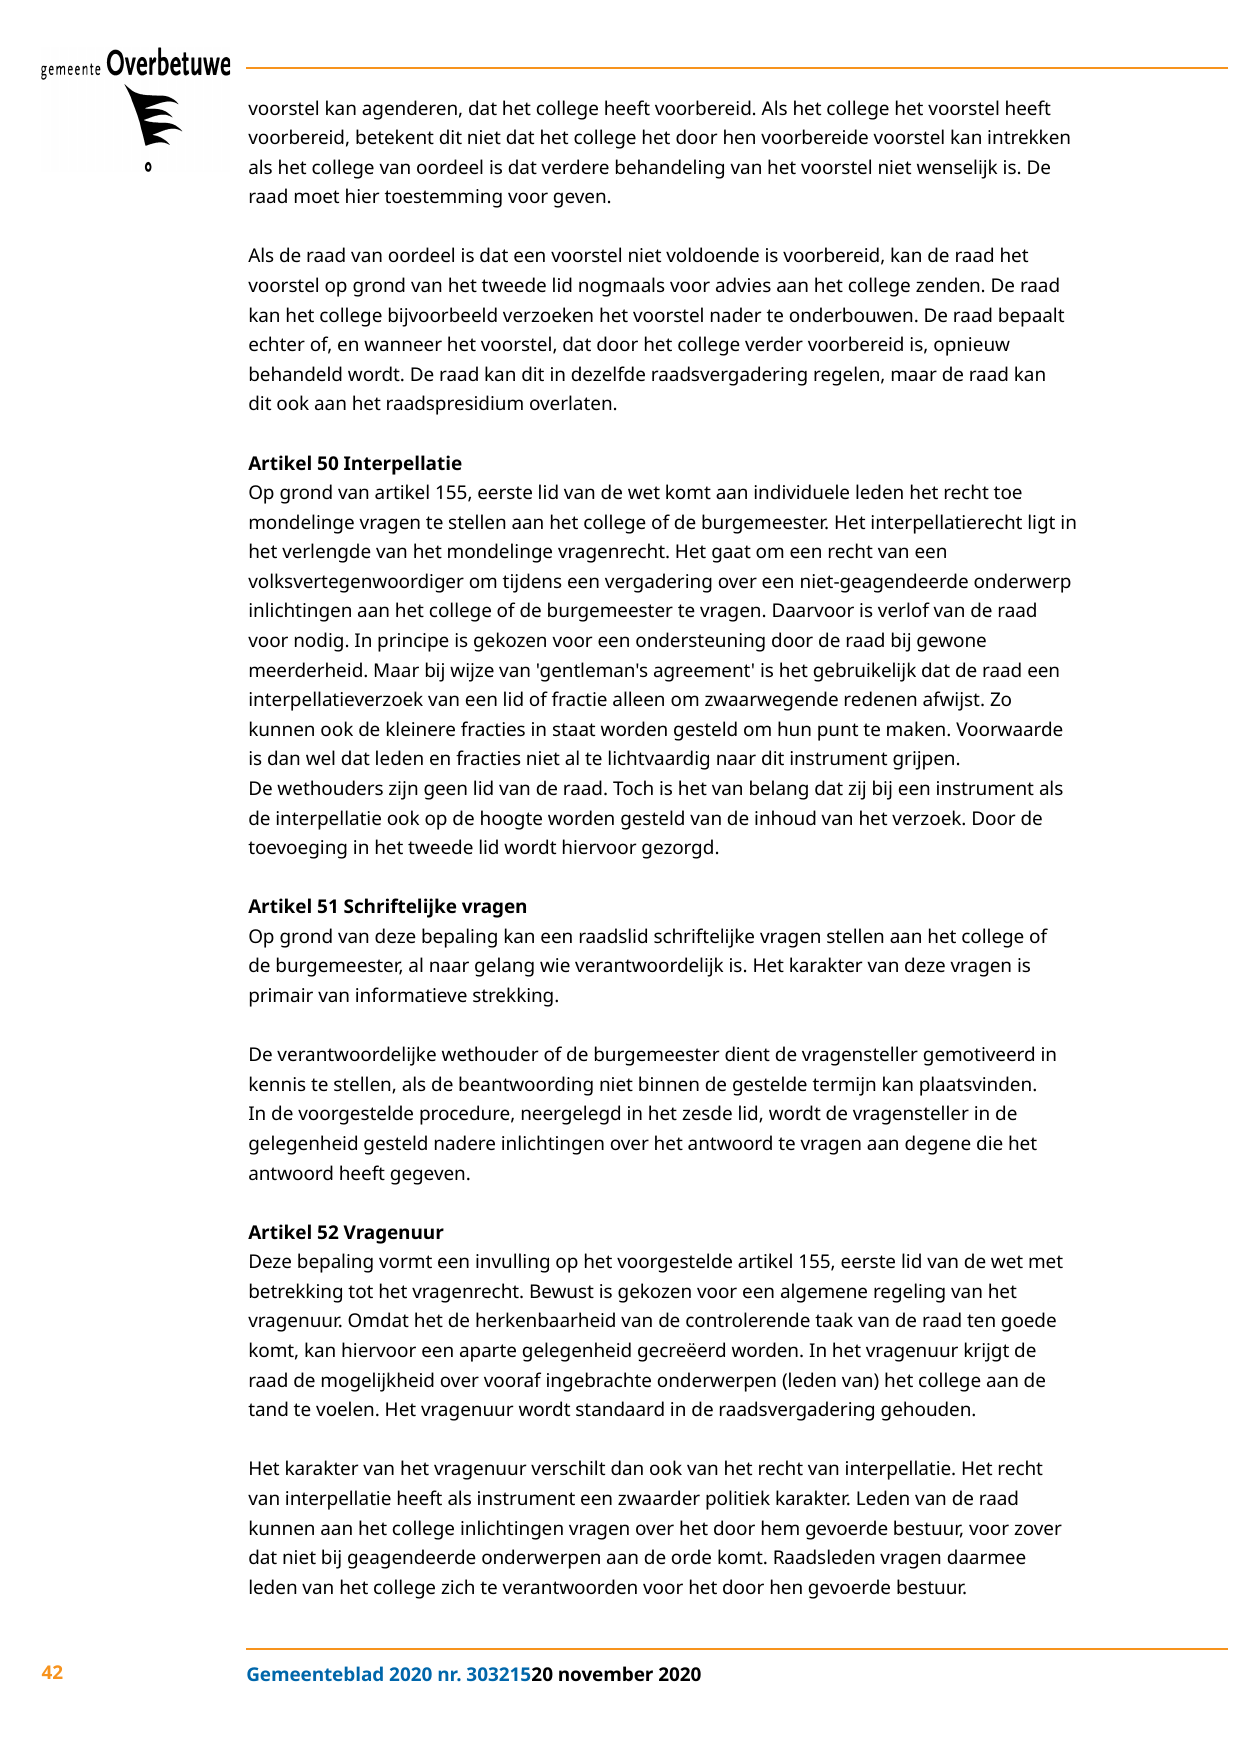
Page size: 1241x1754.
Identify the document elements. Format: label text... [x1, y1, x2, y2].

text voorstel kan agenderen, dat het college heeft voorbereid. Als het college het voorstel heeft [248, 95, 1152, 121]
text interpellatieverzoek van een lid of fractie alleen om zwaarwegende redenen afwijst. Zo [248, 686, 1152, 712]
text Artikel 50 Interpellatie [248, 450, 1152, 476]
text vragenuur. Omdat het de herkenbaarheid van de controlerende taak van de raad ten goede [248, 1308, 1152, 1333]
text het verlengde van het mondelinge vragenrecht. Het gaat om een recht van een [248, 538, 1152, 564]
text behandeld wordt. De raad kan dit in dezelfde raadsvergadering regelen, maar de raad kan [248, 361, 1152, 387]
text is dan wel dat leden en fracties niet al te lichtvaardig naar dit instrument grijpen. [248, 746, 1152, 771]
text echter of, en wanneer het voorstel, dat door het college verder voorbereid is, opnieuw [248, 331, 1152, 357]
text de burgemeester, al naar gelang wie verantwoordelijk is. Het karakter van deze vragen is [248, 953, 1152, 978]
text antwoord heeft gegeven. [248, 1160, 1152, 1186]
text Als de raad van oordeel is dat een voorstel niet voldoende is voorbereid, kan de raad het [248, 243, 1152, 268]
text raad de mogelijkheid over vooraf ingebrachte onderwerpen (leden van) het college aan de [248, 1367, 1152, 1393]
text Op grond van artikel 155, eerste lid van de wet komt aan individuele leden het recht toe [248, 479, 1152, 505]
text Deze bepaling vormt een invulling op het voorgestelde artikel 155, eerste lid van de wet met [248, 1248, 1152, 1274]
text leden van het college zich te verantwoorden voor het door hen gevoerde bestuur. [248, 1574, 1152, 1600]
text tand te voelen. Het vragenuur wordt standaard in de raadsvergadering gehouden. [248, 1396, 1152, 1422]
text volksvertegenwoordiger om tijdens een vergadering over een niet-geagendeerde onderwerp [248, 568, 1152, 594]
text De verantwoordelijke wethouder of de burgemeester dient de vragensteller gemotiveerd in [248, 1041, 1152, 1067]
text kunnen aan het college inlichtingen vragen over het door hem gevoerde bestuur, voor zover [248, 1515, 1152, 1541]
text dat niet bij geagendeerde onderwerpen aan de orde komt. Raadsleden vragen daarmee [248, 1544, 1152, 1570]
text raad moet hier toestemming voor geven. [248, 183, 1152, 209]
text In de voorgestelde procedure, neergelegd in het zesde lid, wordt de vragensteller in de [248, 1101, 1152, 1126]
text voorstel op grond van het tweede lid nogmaals voor advies aan het college zenden. De raad [248, 272, 1152, 298]
text dit ook aan het raadspresidium overlaten. [248, 391, 1152, 416]
text toevoeging in het tweede lid wordt hiervoor gezorgd. [248, 834, 1152, 860]
text betrekking tot het vragenrecht. Bewust is gekozen voor een algemene regeling van het [248, 1278, 1152, 1304]
text voorbereid, betekent dit niet dat het college het door hen voorbereide voorstel kan intrekken [248, 124, 1152, 150]
text primair van informatieve strekking. [248, 982, 1152, 1008]
text meerderheid. Maar bij wijze van 'gentleman's agreement' is het gebruikelijk dat de raad een [248, 657, 1152, 683]
text De wethouders zijn geen lid van de raad. Toch is het van belang dat zij bij een instrument als [248, 775, 1152, 801]
text mondelinge vragen te stellen aan het college of de burgemeester. Het interpellatierecht ligt in [248, 509, 1152, 535]
text voor nodig. In principe is gekozen voor een ondersteuning door de raad bij gewone [248, 627, 1152, 653]
text kan het college bijvoorbeeld verzoeken het voorstel nader te onderbouwen. De raad bepaalt [248, 302, 1152, 328]
text Artikel 52 Vragenuur [248, 1219, 1152, 1245]
text als het college van oordeel is dat verdere behandeling van het voorstel niet wenselijk is. De [248, 154, 1152, 180]
text de interpellatie ook op de hoogte worden gesteld van de inhoud van het verzoek. Door de [248, 805, 1152, 831]
text van interpellatie heeft als instrument een zwaarder politiek karakter. Leden van de raad [248, 1485, 1152, 1511]
text gelegenheid gesteld nadere inlichtingen over het antwoord te vragen aan degene die het [248, 1130, 1152, 1156]
text inlichtingen aan het college of de burgemeester te vragen. Daarvoor is verlof van de raad [248, 598, 1152, 623]
text Artikel 51 Schriftelijke vragen [248, 893, 1152, 919]
text kennis te stellen, als de beantwoording niet binnen de gestelde termijn kan plaatsvinden. [248, 1071, 1152, 1097]
picture [41, 47, 231, 172]
text komt, kan hiervoor een aparte gelegenheid gecreëerd worden. In het vragenuur krijgt de [248, 1337, 1152, 1363]
text Het karakter van het vragenuur verschilt dan ook van het recht van interpellatie. Het recht [248, 1456, 1152, 1481]
text kunnen ook de kleinere fracties in staat worden gesteld om hun punt te maken. Voorwaarde [248, 716, 1152, 742]
text Op grond van deze bepaling kan een raadslid schriftelijke vragen stellen aan het college of [248, 923, 1152, 949]
